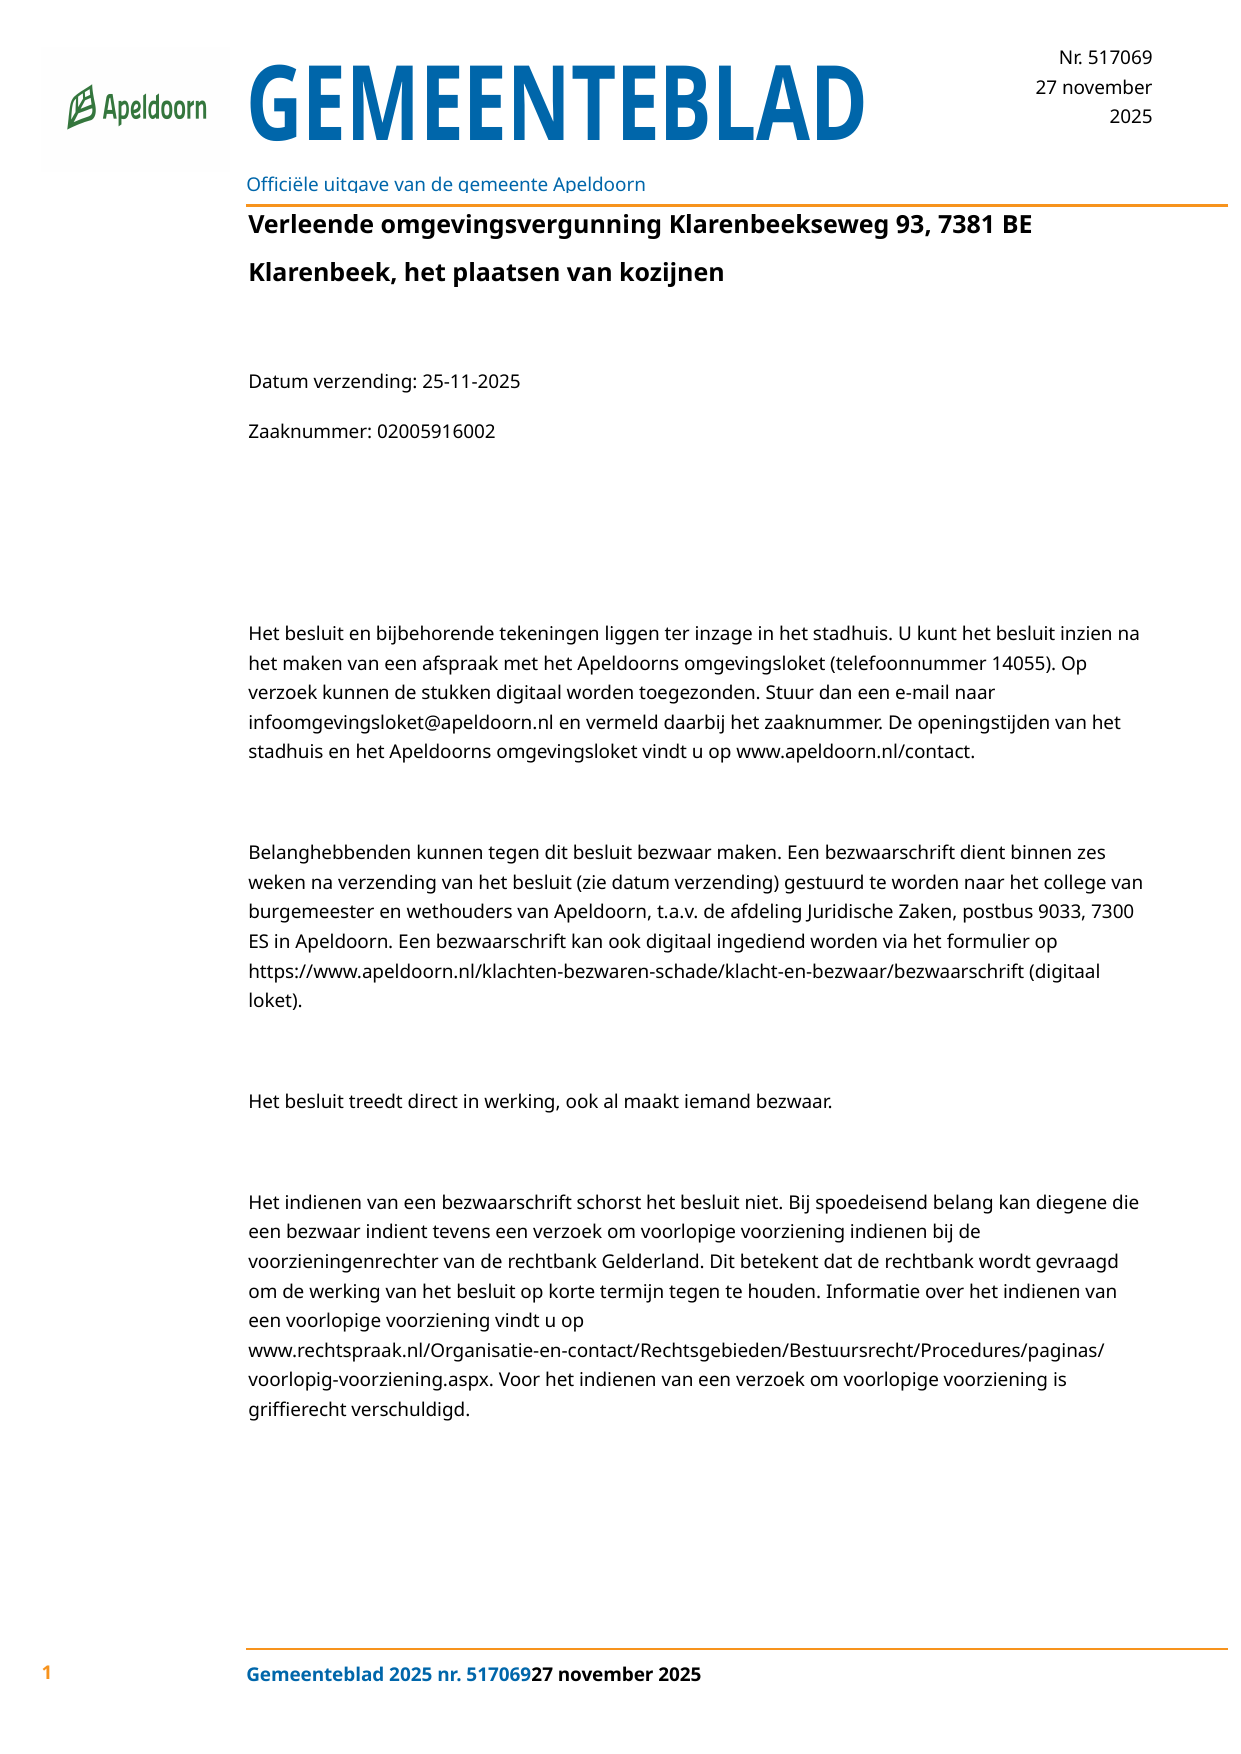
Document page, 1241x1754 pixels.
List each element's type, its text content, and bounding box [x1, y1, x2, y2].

text Het besluit en bijbehorende tekeningen liggen ter inzage in het stadhuis. U kunt het besluit inzien na het maken van een afspraak met het Apeldoorns omgevingsloket (telefoonnummer 14055). Op verzoek kunnen de stukken digitaal worden toegezonden. Stuur dan een e-mail naar infoomgevingsloket@apeldoorn.nl en vermeld daarbij het zaaknummer. De openingstijden van het stadhuis en het Apeldoorns omgevingsloket vindt u op www.apeldoorn.nl/contact. [248, 620, 1152, 764]
text Datum verzending: 25-11-2025 [248, 368, 1152, 394]
text Belanghebbenden kunnen tegen dit besluit bezwaar maken. Een bezwaarschrift dient binnen zes weken na verzending van het besluit (zie datum verzending) gestuurd te worden naar het college van burgemeester en wethouders van Apeldoorn, t.a.v. de afdeling Juridische Zaken, postbus 9033, 7300 ES in Apeldoorn. Een bezwaarschrift kan ook digitaal ingediend worden via het formulier op https://www.apeldoorn.nl/klachten-bezwaren-schade/klacht-en-bezwaar/bezwaarschrift (digitaal loket). [248, 839, 1152, 1013]
text Het besluit treedt direct in werking, ook al maakt iemand bezwaar. [248, 1088, 1152, 1114]
picture [41, 47, 231, 172]
text Zaaknummer: 02005916002 [248, 419, 1152, 444]
text Verleende omgevingsvergunning Klarenbeekseweg 93, 7381 BE Klarenbeek, het plaatsen van kozijnen [248, 207, 1152, 288]
text Het indienen van een bezwaarschrift schorst het besluit niet. Bij spoedeisend belang kan diegene die een bezwaar indient tevens een verzoek om voorlopige voorziening indienen bij de voorzieningenrechter van de rechtbank Gelderland. Dit betekent dat de rechtbank wordt gevraagd om de werking van het besluit op korte termijn tegen te houden. Informatie over het indienen van een voorlopige voorziening vindt u op www.rechtspraak.nl/Organisatie-en-contact/Rechtsgebieden/Bestuursrecht/Procedures/paginas/voorlopig-voorziening.aspx. Voor het indienen van een verzoek om voorlopige voorziening is griffierecht verschuldigd. [248, 1189, 1152, 1422]
